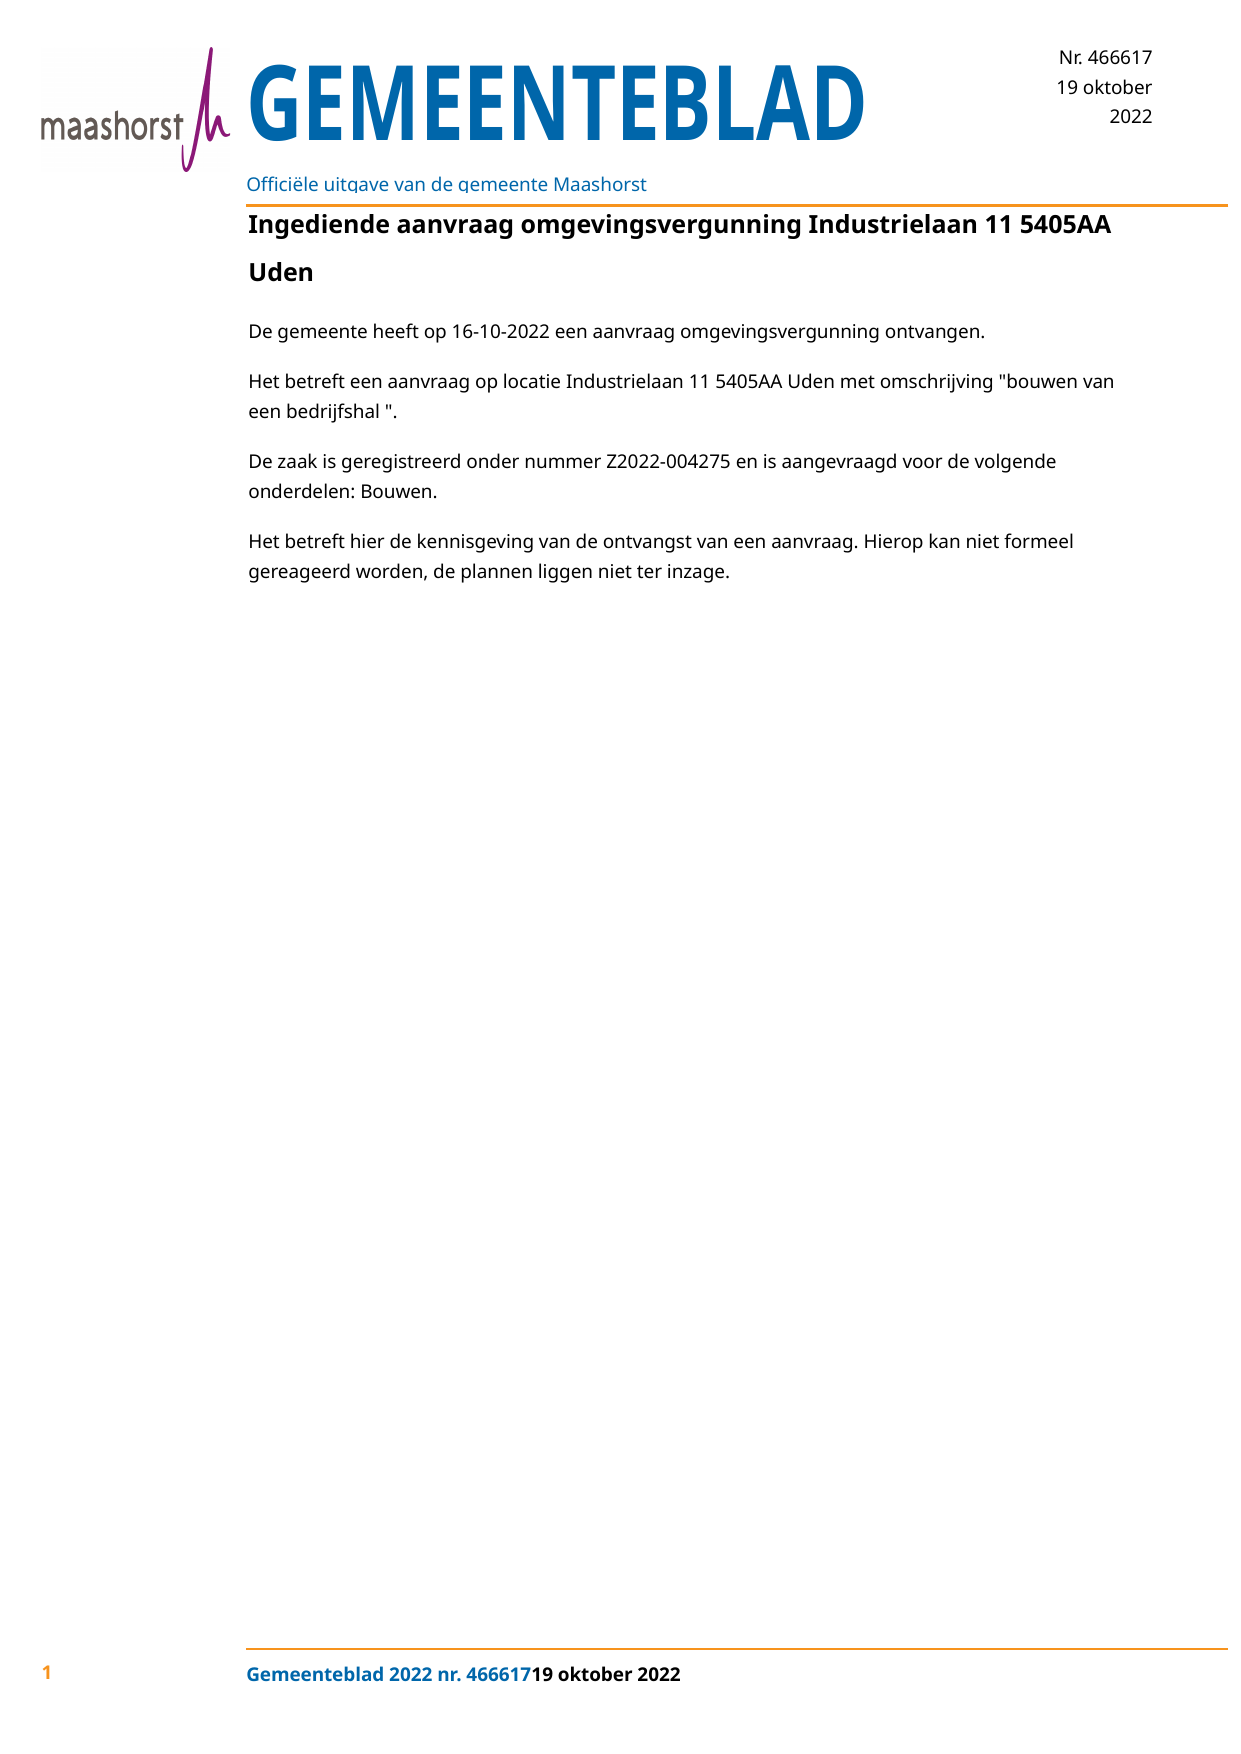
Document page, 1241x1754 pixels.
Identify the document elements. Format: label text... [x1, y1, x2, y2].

text De zaak is geregistreerd onder nummer Z2022-004275 en is aangevraagd voor de volgende onderdelen: Bouwen. [248, 448, 1152, 504]
text Ingediende aanvraag omgevingsvergunning Industrielaan 11 5405AA Uden [248, 207, 1152, 288]
text De gemeente heeft op 16-10-2022 een aanvraag omgevingsvergunning ontvangen. [248, 318, 1152, 344]
text Het betreft een aanvraag op locatie Industrielaan 11 5405AA Uden met omschrijving "bouwen van een bedrijfshal ". [248, 368, 1152, 424]
text Het betreft hier de kennisgeving van de ontvangst van een aanvraag. Hierop kan niet formeel gereageerd worden, de plannen liggen niet ter inzage. [248, 528, 1152, 584]
picture [41, 47, 231, 172]
